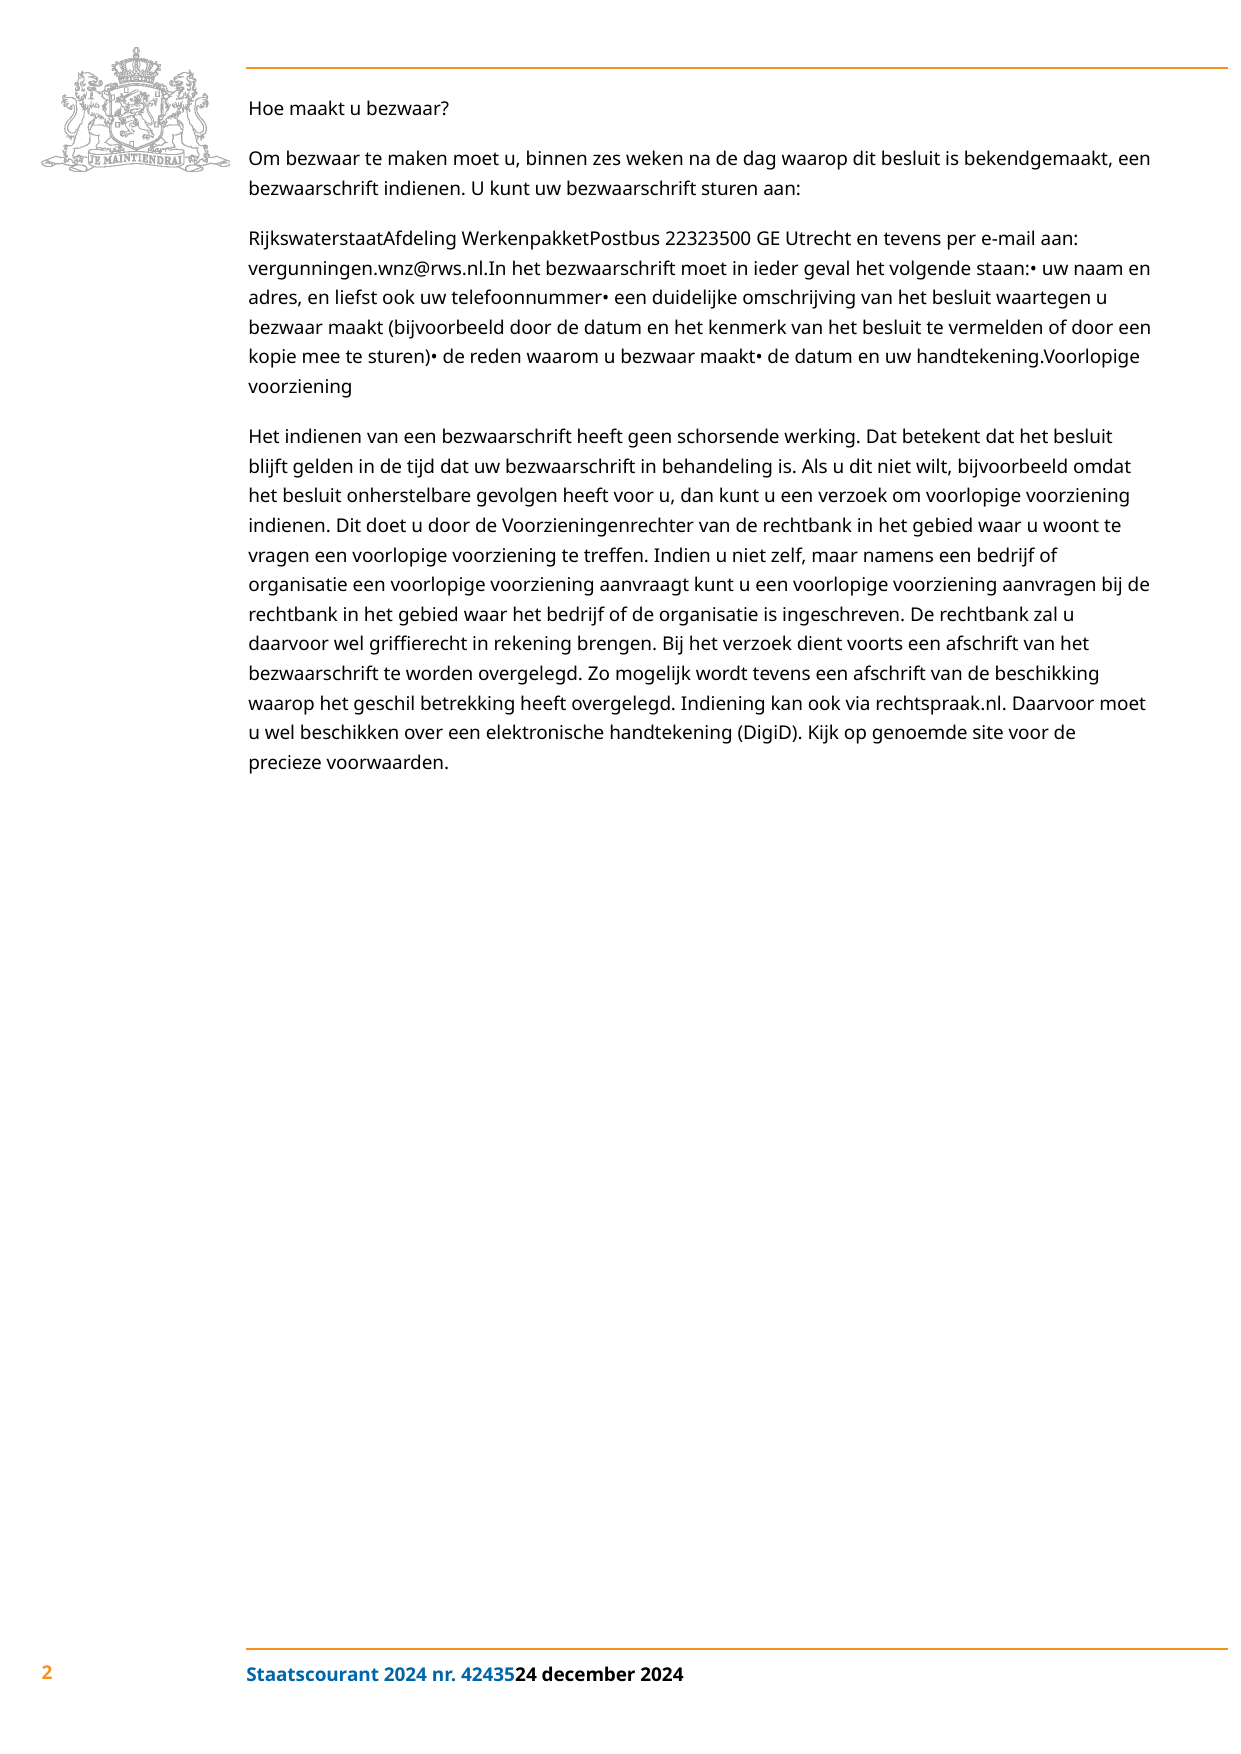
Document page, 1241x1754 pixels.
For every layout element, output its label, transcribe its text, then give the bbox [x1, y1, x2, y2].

text Het indienen van een bezwaarschrift heeft geen schorsende werking. Dat betekent dat het besluit blijft gelden in de tijd dat uw bezwaarschrift in behandeling is. Als u dit niet wilt, bijvoorbeeld omdat het besluit onherstelbare gevolgen heeft voor u, dan kunt u een verzoek om voorlopige voorziening indienen. Dit doet u door de Voorzieningenrechter van de rechtbank in het gebied waar u woont te vragen een voorlopige voorziening te treffen. Indien u niet zelf, maar namens een bedrijf of organisatie een voorlopige voorziening aanvraagt kunt u een voorlopige voorziening aanvragen bij de rechtbank in het gebied waar het bedrijf of de organisatie is ingeschreven. De rechtbank zal u daarvoor wel griffierecht in rekening brengen. Bij het verzoek dient voorts een afschrift van het bezwaarschrift te worden overgelegd. Zo mogelijk wordt tevens een afschrift van de beschikking waarop het geschil betrekking heeft overgelegd. Indiening kan ook via rechtspraak.nl. Daarvoor moet u wel beschikken over een elektronische handtekening (DigiD). Kijk op genoemde site voor de precieze voorwaarden. [248, 423, 1152, 775]
text RijkswaterstaatAfdeling WerkenpakketPostbus 22323500 GE Utrecht en tevens per e-mail aan: vergunningen.wnz@rws.nl.In het bezwaarschrift moet in ieder geval het volgende staan:• uw naam en adres, en liefst ook uw telefoonnummer• een duidelijke omschrijving van het besluit waartegen u bezwaar maakt (bijvoorbeeld door de datum en het kenmerk van het besluit te vermelden of door een kopie mee te sturen)• de reden waarom u bezwaar maakt• de datum en uw handtekening.Voorlopige voorziening [248, 225, 1152, 399]
text Om bezwaar te maken moet u, binnen zes weken na de dag waarop dit besluit is bekendgemaakt, een bezwaarschrift indienen. U kunt uw bezwaarschrift sturen aan: [248, 145, 1152, 201]
text Hoe maakt u bezwaar? [248, 95, 1152, 121]
picture [41, 47, 231, 172]
